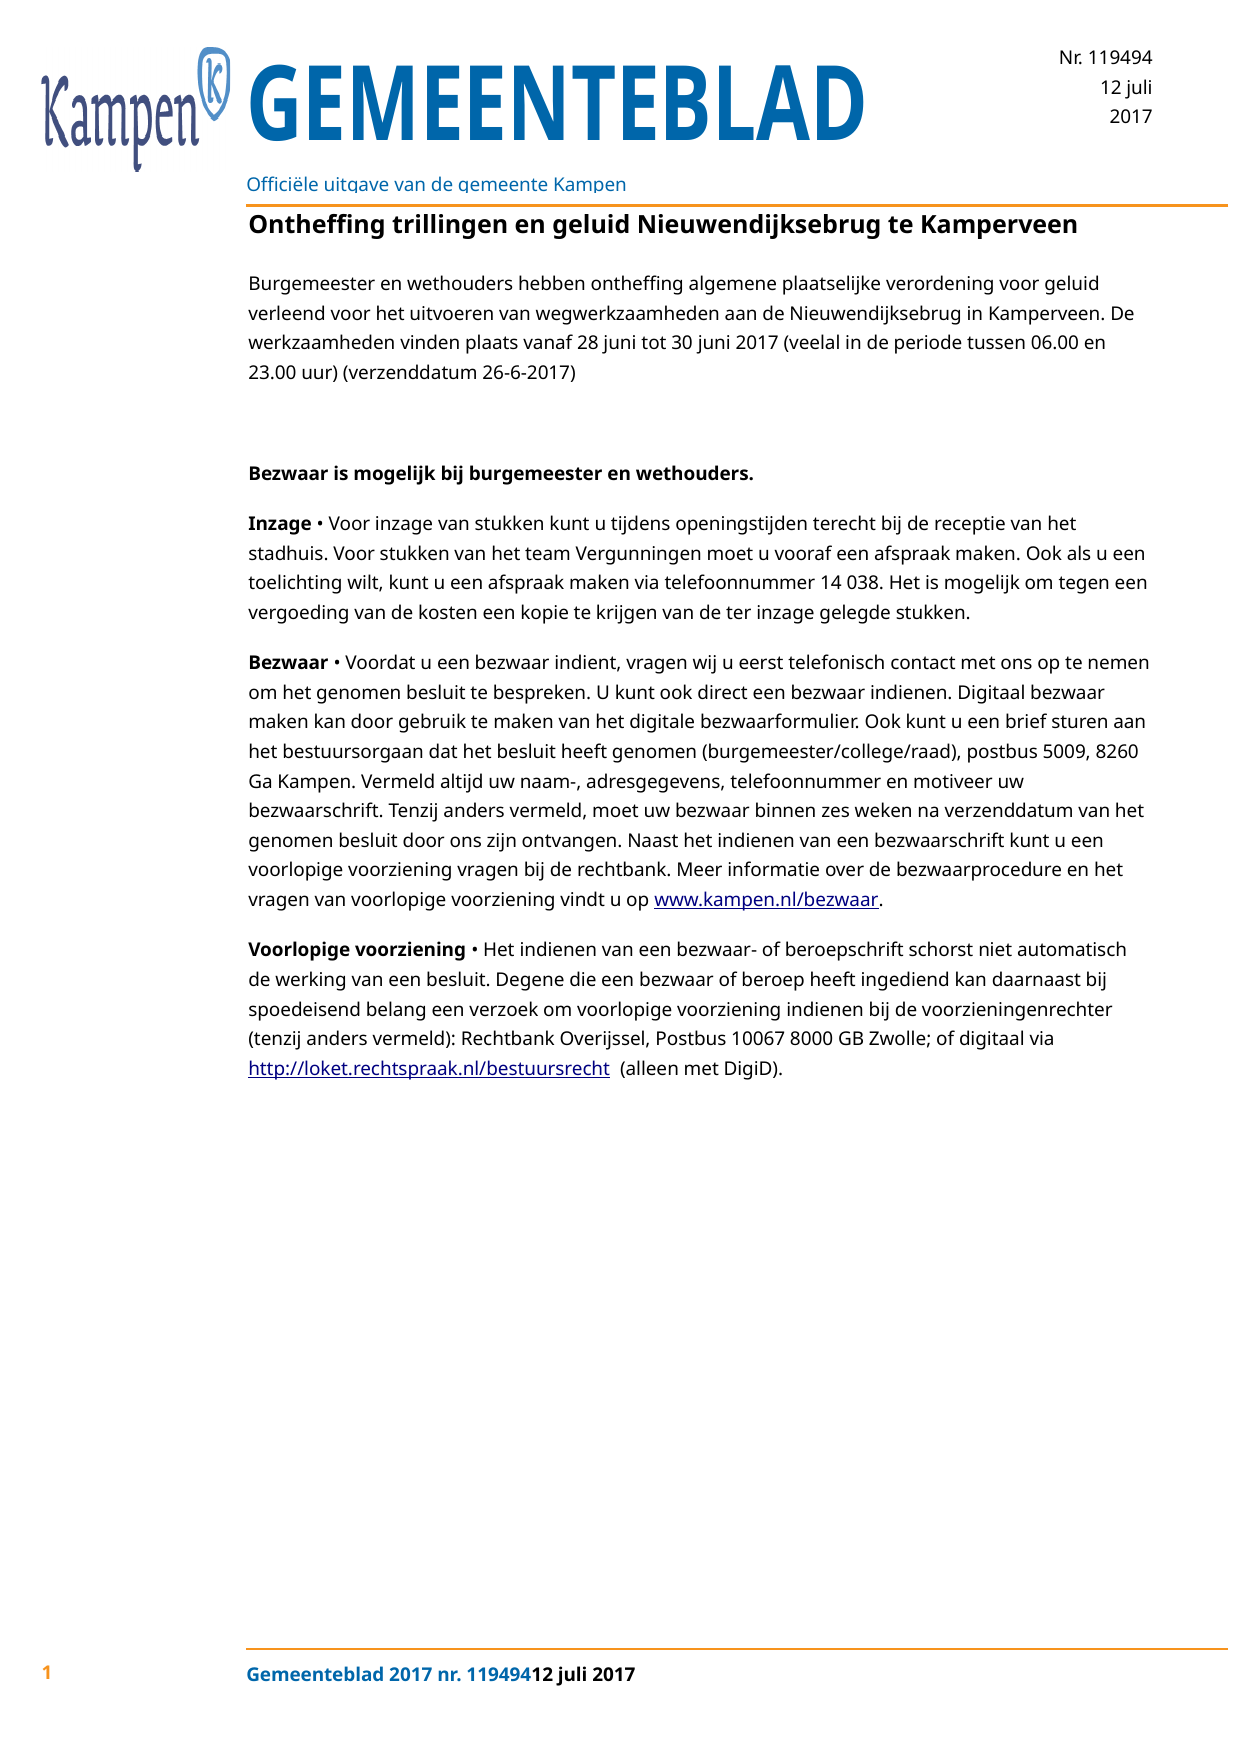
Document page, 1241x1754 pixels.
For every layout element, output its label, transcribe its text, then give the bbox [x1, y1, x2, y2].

text Bezwaar is mogelijk bij burgemeester en wethouders. [248, 460, 1152, 486]
text Voorlopige voorziening • Het indienen van een bezwaar- of beroepschrift schorst niet automatisch de werking van een besluit. Degene die een bezwaar of beroep heeft ingediend kan daarnaast bij spoedeisend belang een verzoek om voorlopige voorziening indienen bij de voorzieningenrechter (tenzij anders vermeld): Rechtbank Overijssel, Postbus 10067 8000 GB Zwolle; of digitaal via http://loket.rechtspraak.nl/bestuursrecht (alleen met DigiD). [248, 937, 1152, 1081]
text Inzage • Voor inzage van stukken kunt u tijdens openingstijden terecht bij de receptie van het stadhuis. Voor stukken van het team Vergunningen moet u vooraf een afspraak maken. Ook als u een toelichting wilt, kunt u een afspraak maken via telefoonnummer 14 038. Het is mogelijk om tegen een vergoeding van de kosten een kopie te krijgen van de ter inzage gelegde stukken. [248, 510, 1152, 625]
text Bezwaar • Voordat u een bezwaar indient, vragen wij u eerst telefonisch contact met ons op te nemen om het genomen besluit te bespreken. U kunt ook direct een bezwaar indienen. Digitaal bezwaar maken kan door gebruik te maken van het digitale bezwaarformulier. Ook kunt u een brief sturen aan het bestuursorgaan dat het besluit heeft genomen (burgemeester/college/raad), postbus 5009, 8260 Ga Kampen. Vermeld altijd uw naam-, adresgegevens, telefoonnummer en motiveer uw bezwaarschrift. Tenzij anders vermeld, moet uw bezwaar binnen zes weken na verzenddatum van het genomen besluit door ons zijn ontvangen. Naast het indienen van een bezwaarschrift kunt u een voorlopige voorziening vragen bij de rechtbank. Meer informatie over de bezwaarprocedure en het vragen van voorlopige voorziening vindt u op www.kampen.nl/bezwaar. [248, 649, 1152, 912]
picture [41, 47, 231, 172]
text Ontheffing trillingen en geluid Nieuwendijksebrug te Kamperveen [248, 207, 1152, 241]
text Burgemeester en wethouders hebben ontheffing algemene plaatselijke verordening voor geluid verleend voor het uitvoeren van wegwerkzaamheden aan de Nieuwendijksebrug in Kamperveen. De werkzaamheden vinden plaats vanaf 28 juni tot 30 juni 2017 (veelal in de periode tussen 06.00 en 23.00 uur) (verzenddatum 26-6-2017) [248, 270, 1152, 385]
